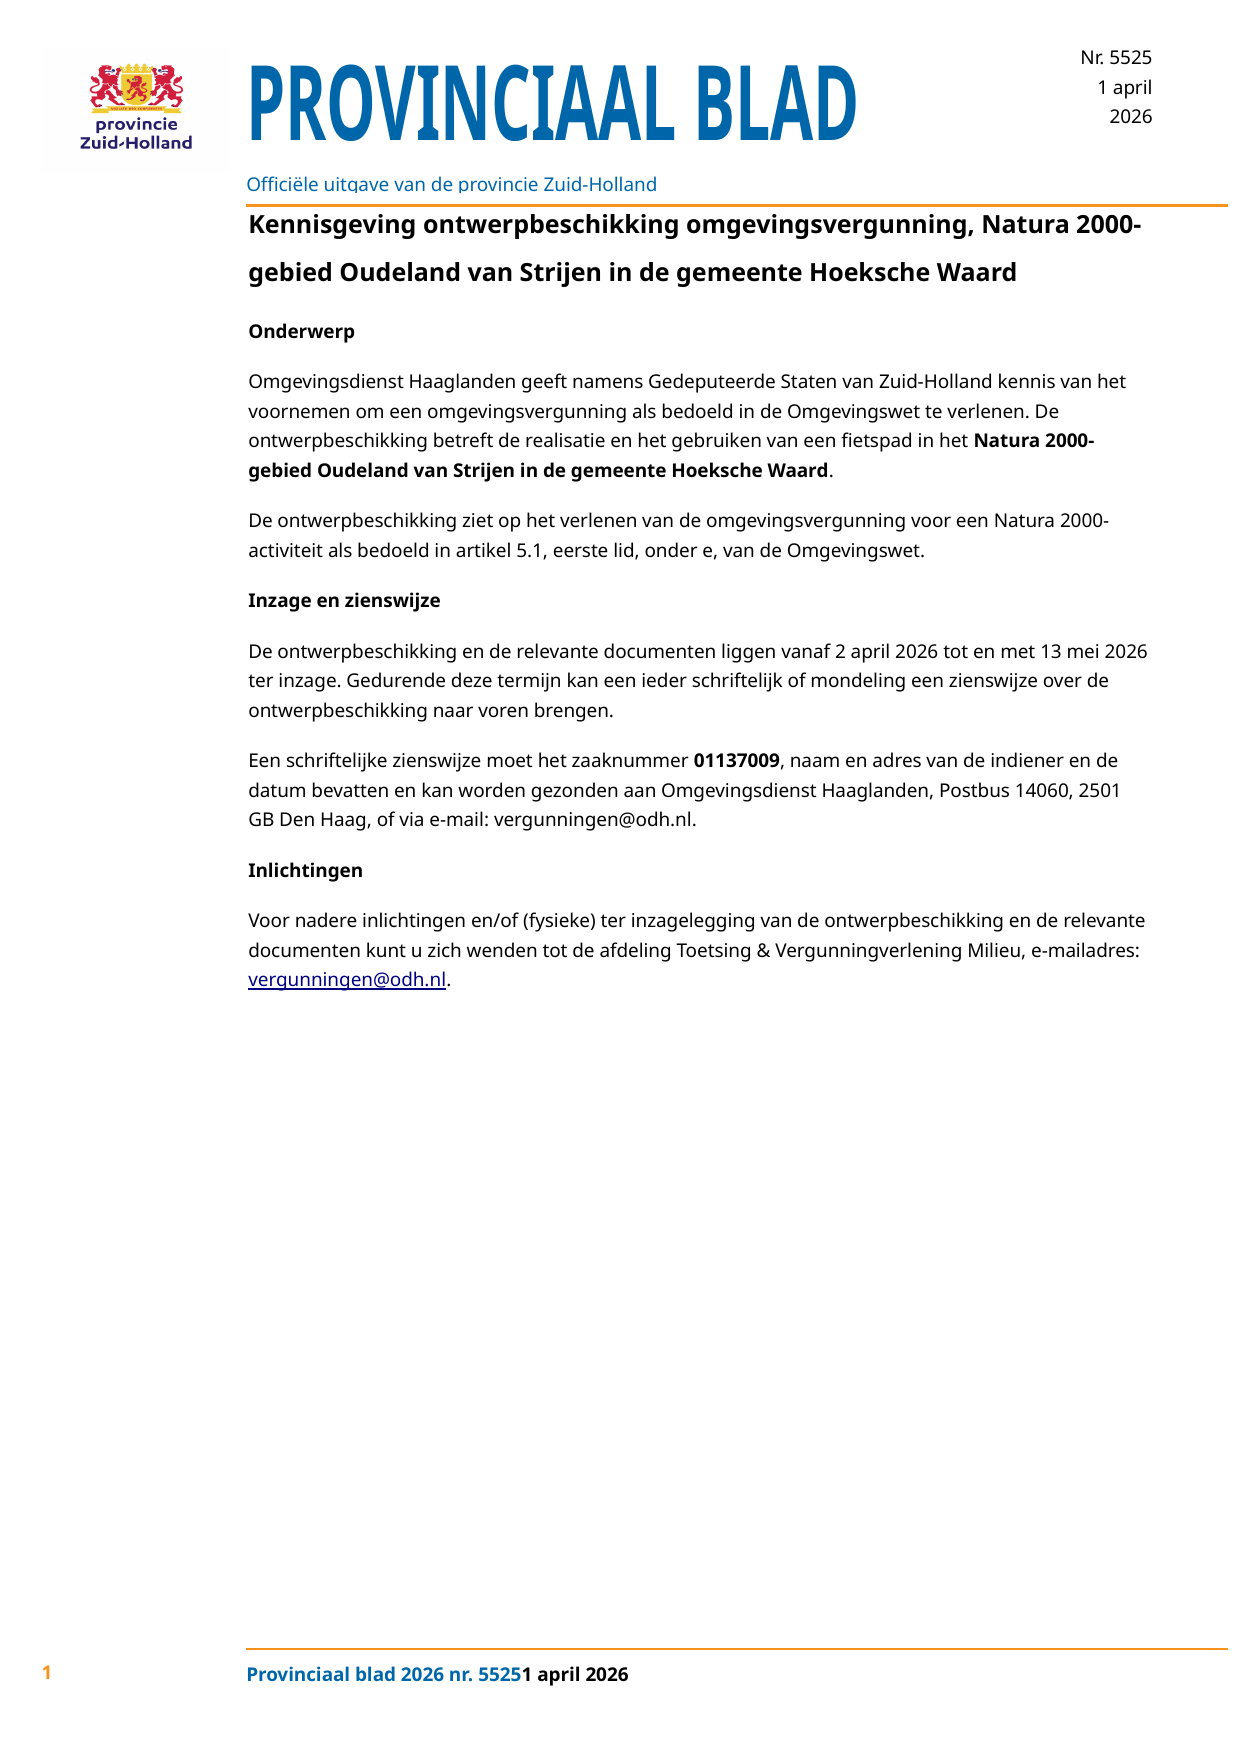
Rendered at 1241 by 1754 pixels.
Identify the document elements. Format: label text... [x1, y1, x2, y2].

text Een schriftelijke zienswijze moet het zaaknummer 01137009, naam en adres van de indiener en de datum bevatten en kan worden gezonden aan Omgevingsdienst Haaglanden, Postbus 14060, 2501 GB Den Haag, of via e-mail: vergunningen@odh.nl. [248, 747, 1152, 832]
text Onderwerp [248, 318, 1152, 344]
text Omgevingsdienst Haaglanden geeft namens Gedeputeerde Staten van Zuid-Holland kennis van het voornemen om een omgevingsvergunning als bedoeld in de Omgevingswet te verlenen. De ontwerpbeschikking betreft de realisatie en het gebruiken van een fietspad in het Natura 2000-gebied Oudeland van Strijen in de gemeente Hoeksche Waard. [248, 368, 1152, 483]
picture [41, 47, 231, 172]
text De ontwerpbeschikking en de relevante documenten liggen vanaf 2 april 2026 tot en met 13 mei 2026 ter inzage. Gedurende deze termijn kan een ieder schriftelijk of mondeling een zienswijze over de ontwerpbeschikking naar voren brengen. [248, 638, 1152, 723]
text Inzage en zienswijze [248, 587, 1152, 613]
text Kennisgeving ontwerpbeschikking omgevingsvergunning, Natura 2000-gebied Oudeland van Strijen in de gemeente Hoeksche Waard [248, 207, 1152, 288]
text Inlichtingen [248, 857, 1152, 883]
text Voor nadere inlichtingen en/of (fysieke) ter inzagelegging van de ontwerpbeschikking en de relevante documenten kunt u zich wenden tot de afdeling Toetsing & Vergunningverlening Milieu, e-mailadres: vergunningen@odh.nl. [248, 907, 1152, 992]
text De ontwerpbeschikking ziet op het verlenen van de omgevingsvergunning voor een Natura 2000-activiteit als bedoeld in artikel 5.1, eerste lid, onder e, van de Omgevingswet. [248, 507, 1152, 563]
